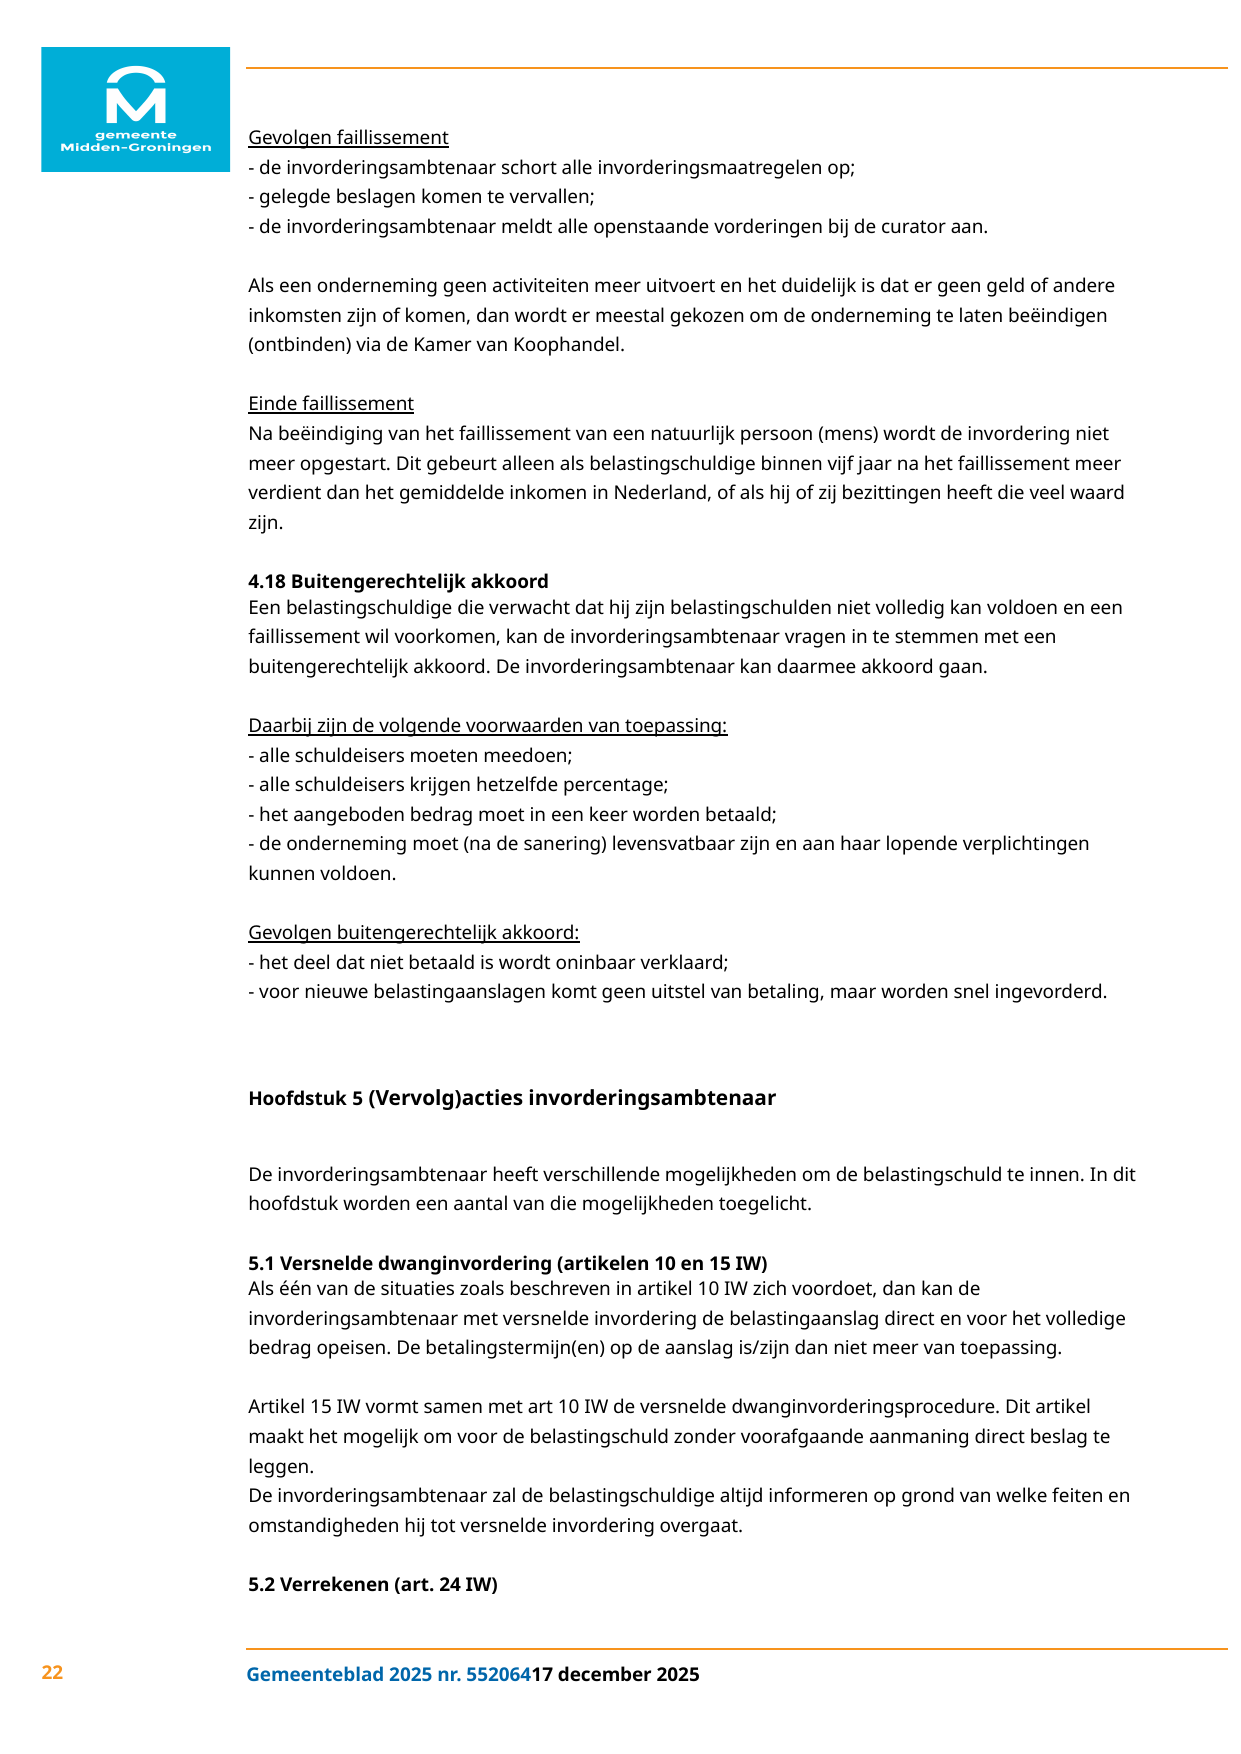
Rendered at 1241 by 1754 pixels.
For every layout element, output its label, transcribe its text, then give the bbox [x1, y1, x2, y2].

text Als een onderneming geen activiteiten meer uitvoert en het duidelijk is dat er geen geld of andere inkomsten zijn of komen, dan wordt er meestal gekozen om de onderneming te laten beëindigen (ontbinden) via de Kamer van Koophandel. [248, 272, 1152, 357]
text - het deel dat niet betaald is wordt oninbaar verklaard; [248, 949, 1152, 974]
text Gevolgen faillissement [248, 124, 1152, 150]
text Gevolgen buitengerechtelijk akkoord: [248, 919, 1152, 945]
text Als één van de situaties zoals beschreven in artikel 10 IW zich voordoet, dan kan de invorderingsambtenaar met versnelde invordering de belastingaanslag direct en voor het volledige bedrag opeisen. De betalingstermijn(en) op de aanslag is/zijn dan niet meer van toepassing. [248, 1275, 1152, 1360]
text - gelegde beslagen komen te vervallen; [248, 183, 1152, 209]
text Daarbij zijn de volgende voorwaarden van toepassing: [248, 712, 1152, 738]
picture [108, 66, 164, 82]
text 4.18 Buitengerechtelijk akkoord [248, 568, 1152, 594]
text - het aangeboden bedrag moet in een keer worden betaald; [248, 801, 1152, 827]
text - voor nieuwe belastingaanslagen komt geen uitstel van betaling, maar worden snel ingevorderd. [248, 978, 1152, 1004]
text Een belastingschuldige die verwacht dat hij zijn belastingschulden niet volledig kan voldoen en een faillissement wil voorkomen, kan de invorderingsambtenaar vragen in te stemmen met een buitengerechtelijk akkoord. De invorderingsambtenaar kan daarmee akkoord gaan. [248, 594, 1152, 679]
text Hoofdstuk 5 (Vervolg)acties invorderingsambtenaar [248, 1083, 1152, 1112]
text De invorderingsambtenaar zal de belastingschuldige altijd informeren op grond van welke feiten en omstandigheden hij tot versnelde invordering overgaat. [248, 1482, 1152, 1538]
text 5.1 Versnelde dwanginvordering (artikelen 10 en 15 IW) [248, 1250, 1152, 1275]
picture [107, 89, 165, 122]
text - alle schuldeisers moeten meedoen; [248, 742, 1152, 767]
text 5.2 Verrekenen (art. 24 IW) [248, 1571, 1152, 1597]
text Einde faillissement [248, 391, 1152, 416]
text - de invorderingsambtenaar schort alle invorderingsmaatregelen op; [248, 154, 1152, 180]
text Na beëindiging van het faillissement van een natuurlijk persoon (mens) wordt de invordering niet meer opgestart. Dit gebeurt alleen als belastingschuldige binnen vijf jaar na het faillissement meer verdient dan het gemiddelde inkomen in Nederland, of als hij of zij bezittingen heeft die veel waard zijn. [248, 420, 1152, 535]
text Artikel 15 IW vormt samen met art 10 IW de versnelde dwanginvorderingsprocedure. Dit artikel maakt het mogelijk om voor de belastingschuld zonder voorafgaande aanmaning direct beslag te leggen. [248, 1394, 1152, 1479]
picture [184, 146, 190, 153]
text De invorderingsambtenaar heeft verschillende mogelijkheden om de belastingschuld te innen. In dit hoofdstuk worden een aantal van die mogelijkheden toegelicht. [248, 1161, 1152, 1216]
text - de invorderingsambtenaar meldt alle openstaande vorderingen bij de curator aan. [248, 213, 1152, 239]
text - alle schuldeisers krijgen hetzelfde percentage; [248, 771, 1152, 797]
text - de onderneming moet (na de sanering) levensvatbaar zijn en aan haar lopende verplichtingen kunnen voldoen. [248, 831, 1152, 886]
